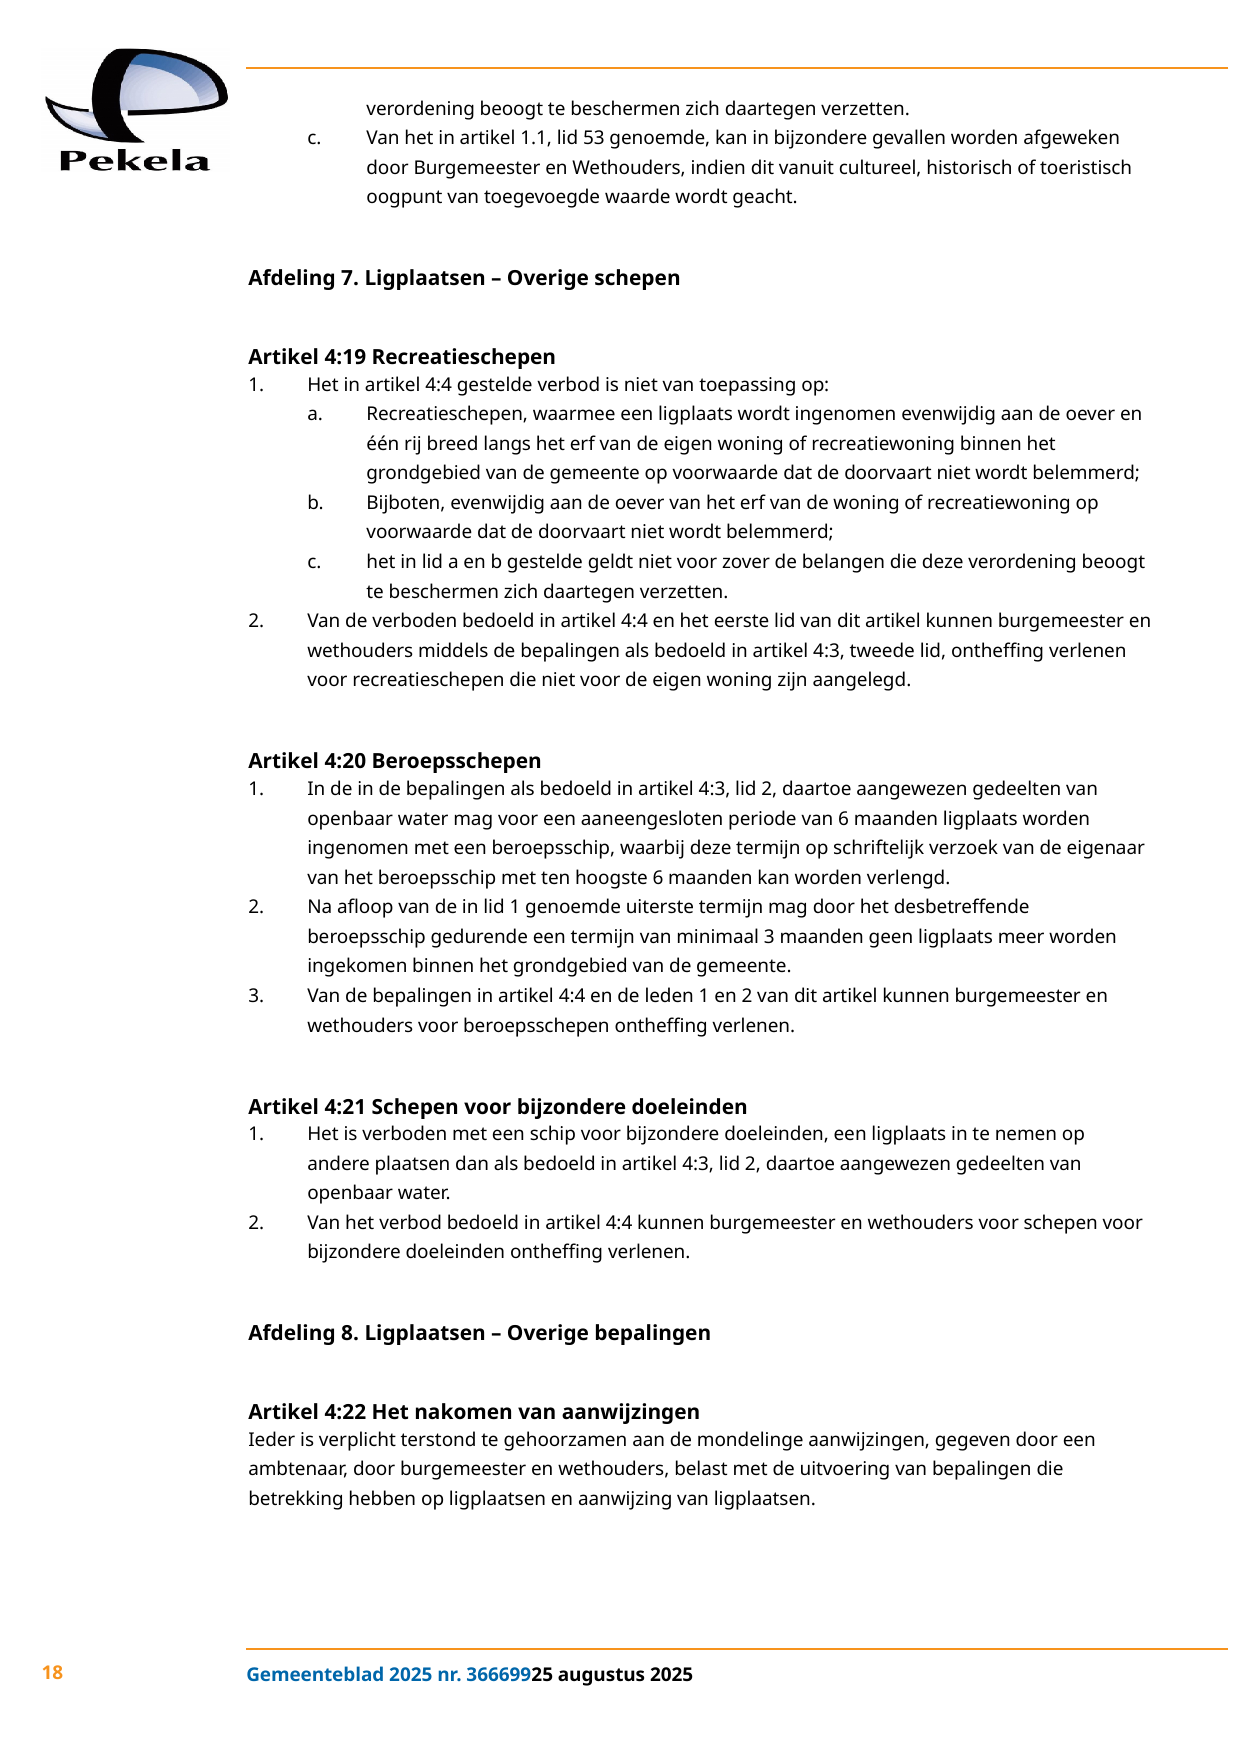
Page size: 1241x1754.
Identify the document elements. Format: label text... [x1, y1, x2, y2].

text Artikel 4:21 Schepen voor bijzondere doeleinden [248, 1092, 1152, 1120]
text Ieder is verplicht terstond te gehoorzamen aan de mondelinge aanwijzingen, gegeven door een ambtenaar, door burgemeester en wethouders, belast met de uitvoering van bepalingen die betrekking hebben op ligplaatsen en aanwijzing van ligplaatsen. [248, 1426, 1152, 1511]
list Van het verbod bedoeld in artikel 4:4 kunnen burgemeester en wethouders voor schepen voor bijzondere doeleinden ontheffing verlenen. [248, 1209, 1152, 1264]
list Recreatieschepen, waarmee een ligplaats wordt ingenomen evenwijdig aan de oever en één rij breed langs het erf van de eigen woning of recreatiewoning binnen het grondgebied van de gemeente op voorwaarde dat de doorvaart niet wordt belemmerd; [307, 400, 1152, 485]
text Artikel 4:22 Het nakomen van aanwijzingen [248, 1397, 1152, 1426]
text Afdeling 7. Ligplaatsen – Overige schepen [248, 263, 1152, 292]
list Na afloop van de in lid 1 genoemde uiterste termijn mag door het desbetreffende beroepsschip gedurende een termijn van minimaal 3 maanden geen ligplaats meer worden ingekomen binnen het grondgebied van de gemeente. [248, 893, 1152, 978]
list Van het in artikel 1.1, lid 53 genoemde, kan in bijzondere gevallen worden afgeweken door Burgemeester en Wethouders, indien dit vanuit cultureel, historisch of toeristisch oogpunt van toegevoegde waarde wordt geacht. [307, 124, 1152, 209]
list Van de bepalingen in artikel 4:4 en de leden 1 en 2 van dit artikel kunnen burgemeester en wethouders voor beroepsschepen ontheffing verlenen. [248, 982, 1152, 1037]
text Artikel 4:20 Beroepsschepen [248, 747, 1152, 775]
list Bijboten, evenwijdig aan de oever van het erf van de woning of recreatiewoning op voorwaarde dat de doorvaart niet wordt belemmerd; [307, 489, 1152, 544]
list verordening beoogt te beschermen zich daartegen verzetten. [307, 95, 1152, 121]
list In de in de bepalingen als bedoeld in artikel 4:3, lid 2, daartoe aangewezen gedeelten van openbaar water mag voor een aaneengesloten periode van 6 maanden ligplaats worden ingenomen met een beroepsschip, waarbij deze termijn op schriftelijk verzoek van de eigenaar van het beroepsschip met ten hoogste 6 maanden kan worden verlengd. [248, 775, 1152, 889]
picture [41, 47, 231, 172]
text Artikel 4:19 Recreatieschepen [248, 342, 1152, 371]
list Van de verboden bedoeld in artikel 4:4 en het eerste lid van dit artikel kunnen burgemeester en wethouders middels de bepalingen als bedoeld in artikel 4:3, tweede lid, ontheffing verlenen voor recreatieschepen die niet voor de eigen woning zijn aangelegd. [248, 607, 1152, 692]
text Afdeling 8. Ligplaatsen – Overige bepalingen [248, 1318, 1152, 1347]
list het in lid a en b gestelde geldt niet voor zover de belangen die deze verordening beoogt te beschermen zich daartegen verzetten. [307, 548, 1152, 604]
list Het in artikel 4:4 gestelde verbod is niet van toepassing op: [248, 371, 1152, 397]
list Het is verboden met een schip voor bijzondere doeleinden, een ligplaats in te nemen op andere plaatsen dan als bedoeld in artikel 4:3, lid 2, daartoe aangewezen gedeelten van openbaar water. [248, 1120, 1152, 1205]
